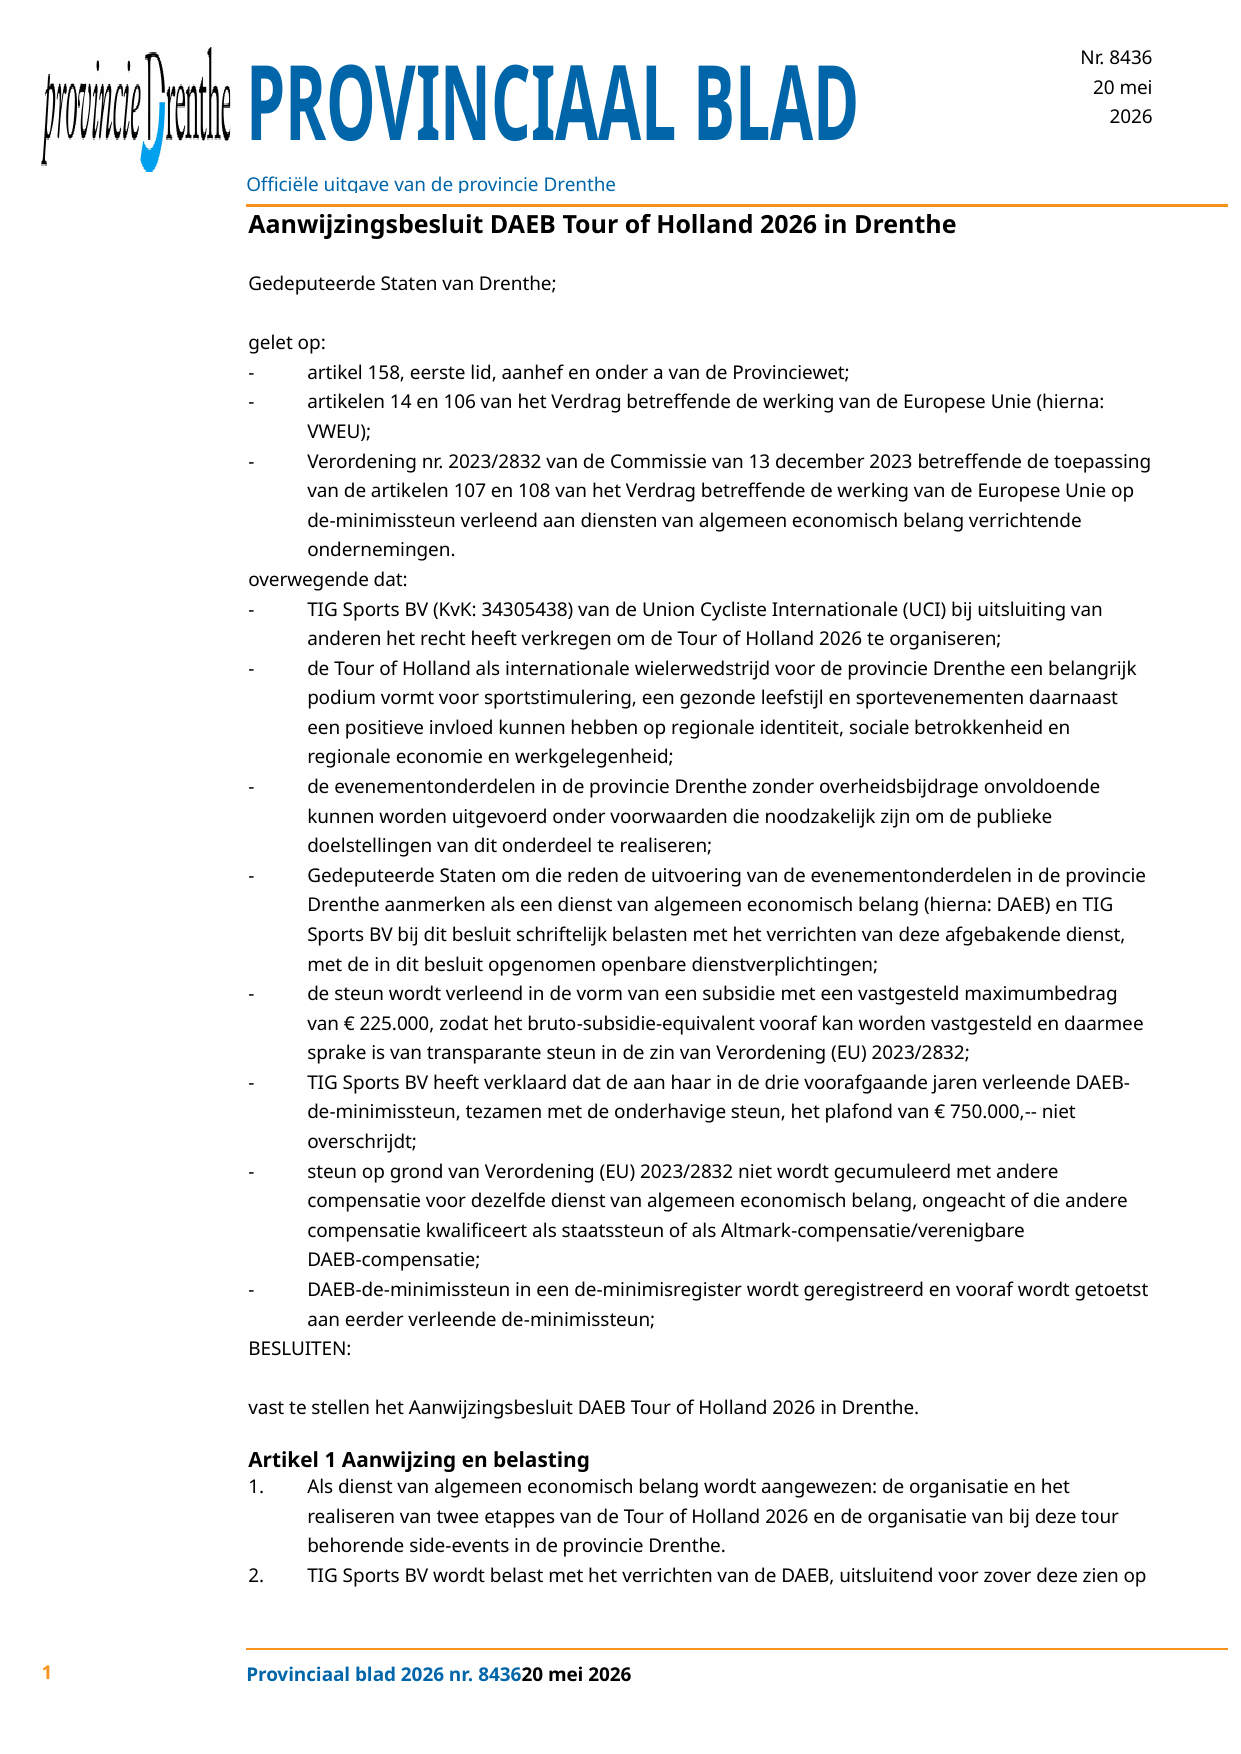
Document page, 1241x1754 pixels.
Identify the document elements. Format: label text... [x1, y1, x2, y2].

list artikelen 14 en 106 van het Verdrag betreffende de werking van de Europese Unie (hierna: VWEU); [248, 389, 1152, 444]
picture [41, 47, 231, 172]
list DAEB‑de‑minimissteun in een de‑minimisregister wordt geregistreerd en vooraf wordt getoetst aan eerder verleende de‑minimissteun; [248, 1276, 1152, 1331]
list Gedeputeerde Staten om die reden de uitvoering van de evenementonderdelen in de provincie Drenthe aanmerken als een dienst van algemeen economisch belang (hierna: DAEB) en TIG Sports BV bij dit besluit schriftelijk belasten met het verrichten van deze afgebakende dienst, met de in dit besluit opgenomen openbare dienstverplichtingen; [248, 862, 1152, 976]
text vast te stellen het Aanwijzingsbesluit DAEB Tour of Holland 2026 in Drenthe. [248, 1394, 1152, 1420]
list TIG Sports BV heeft verklaard dat de aan haar in de drie voorafgaande jaren verleende DAEB-de-minimissteun, tezamen met de onderhavige steun, het plafond van € 750.000,-- niet overschrijdt; [248, 1069, 1152, 1154]
text Aanwijzingsbesluit DAEB Tour of Holland 2026 in Drenthe [248, 207, 1152, 241]
list steun op grond van Verordening (EU) 2023/2832 niet wordt gecumuleerd met andere compensatie voor dezelfde dienst van algemeen economisch belang, ongeacht of die andere compensatie kwalificeert als staatssteun of als Altmark‑compensatie/verenigbare DAEB‑compensatie; [248, 1158, 1152, 1272]
list Verordening nr. 2023/2832 van de Commissie van 13 december 2023 betreffende de toepassing van de artikelen 107 en 108 van het Verdrag betreffende de werking van de Europese Unie op de-minimissteun verleend aan diensten van algemeen economisch belang verrichtende ondernemingen. [248, 448, 1152, 562]
text Gedeputeerde Staten van Drenthe; [248, 270, 1152, 296]
text overwegende dat: [248, 566, 1152, 592]
list Als dienst van algemeen economisch belang wordt aangewezen: de organisatie en het realiseren van twee etappes van de Tour of Holland 2026 en de organisatie van bij deze tour behorende side-events in de provincie Drenthe. [248, 1473, 1152, 1558]
list artikel 158, eerste lid, aanhef en onder a van de Provinciewet; [248, 359, 1152, 385]
text BESLUITEN: [248, 1335, 1152, 1361]
text gelet op: [248, 329, 1152, 355]
list de evenementonderdelen in de provincie Drenthe zonder overheidsbijdrage onvoldoende kunnen worden uitgevoerd onder voorwaarden die noodzakelijk zijn om de publieke doelstellingen van dit onderdeel te realiseren; [248, 773, 1152, 858]
list de Tour of Holland als internationale wielerwedstrijd voor de provincie Drenthe een belangrijk podium vormt voor sportstimulering, een gezonde leefstijl en sportevenementen daarnaast een positieve invloed kunnen hebben op regionale identiteit, sociale betrokkenheid en regionale economie en werkgelegenheid; [248, 655, 1152, 769]
list TIG Sports BV (KvK: 34305438) van de Union Cycliste Internationale (UCI) bij uitsluiting van anderen het recht heeft verkregen om de Tour of Holland 2026 te organiseren; [248, 596, 1152, 651]
list TIG Sports BV wordt belast met het verrichten van de DAEB, uitsluitend voor zover deze zien op [248, 1562, 1152, 1588]
text Artikel 1 Aanwijzing en belasting [248, 1445, 1152, 1473]
list de steun wordt verleend in de vorm van een subsidie met een vastgesteld maximumbedrag van € 225.000, zodat het bruto‑subsidie‑equivalent vooraf kan worden vastgesteld en daarmee sprake is van transparante steun in de zin van Verordening (EU) 2023/2832; [248, 980, 1152, 1065]
